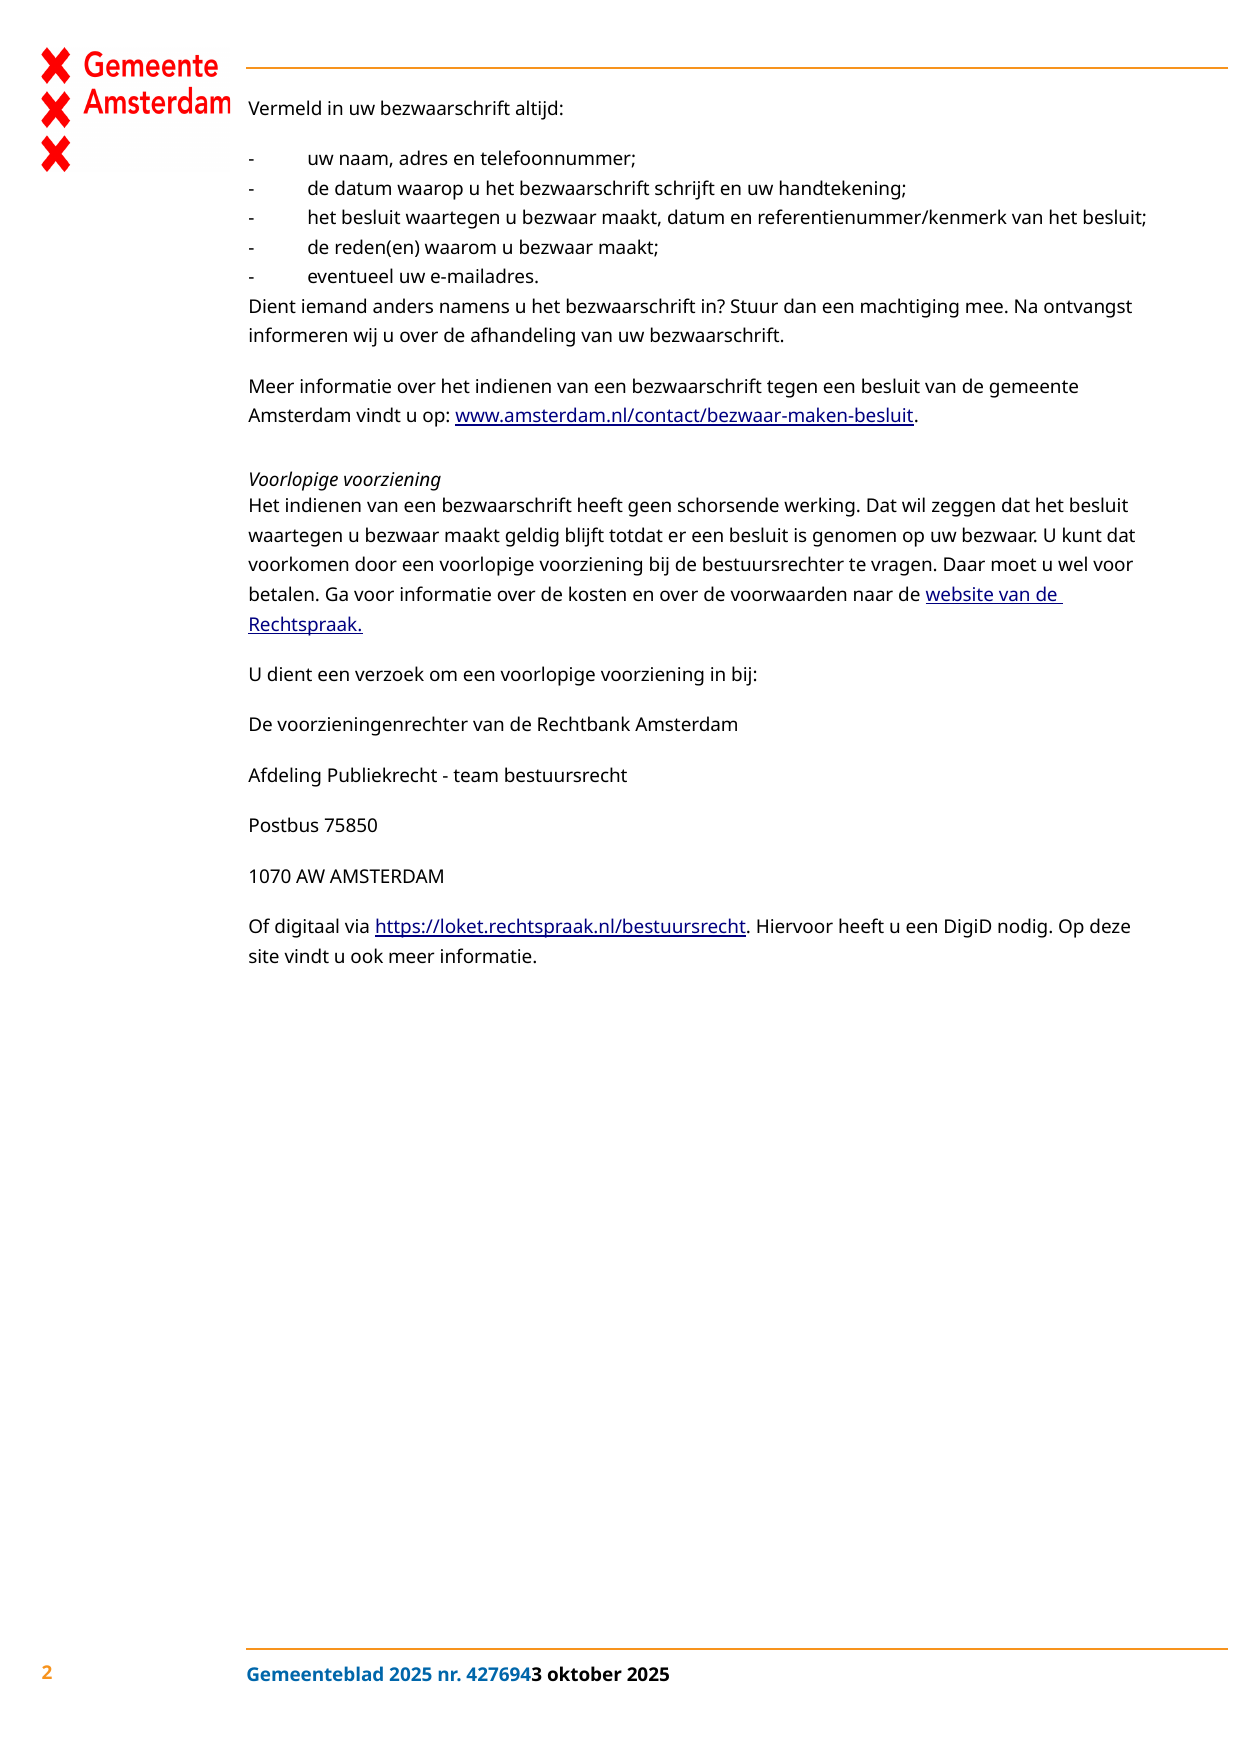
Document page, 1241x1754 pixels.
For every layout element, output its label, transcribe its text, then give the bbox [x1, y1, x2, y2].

text Voorlopige voorziening [248, 467, 1152, 492]
picture [41, 47, 231, 172]
text U dient een verzoek om een voorlopige voorziening in bij: [248, 661, 1152, 687]
list eventueel uw e-mailadres. [248, 263, 1152, 289]
text Of digitaal via https://loket.rechtspraak.nl/bestuursrecht. Hiervoor heeft u een DigiD nodig. Op deze site vindt u ook meer informatie. [248, 913, 1152, 968]
list uw naam, adres en telefoonnummer; [248, 145, 1152, 171]
list het besluit waartegen u bezwaar maakt, datum en referentienummer/kenmerk van het besluit; [248, 204, 1152, 230]
text Meer informatie over het indienen van een bezwaarschrift tegen een besluit van de gemeente Amsterdam vindt u op: www.amsterdam.nl/contact/bezwaar-maken-besluit. [248, 373, 1152, 428]
text Dient iemand anders namens u het bezwaarschrift in? Stuur dan een machtiging mee. Na ontvangst informeren wij u over de afhandeling van uw bezwaarschrift. [248, 293, 1152, 348]
text Vermeld in uw bezwaarschrift altijd: [248, 95, 1152, 121]
text Postbus 75850 [248, 812, 1152, 838]
text De voorzieningenrechter van de Rechtbank Amsterdam [248, 712, 1152, 737]
list de reden(en) waarom u bezwaar maakt; [248, 234, 1152, 260]
text Afdeling Publiekrecht - team bestuursrecht [248, 762, 1152, 788]
list de datum waarop u het bezwaarschrift schrijft en uw handtekening; [248, 175, 1152, 201]
text Het indienen van een bezwaarschrift heeft geen schorsende werking. Dat wil zeggen dat het besluit waartegen u bezwaar maakt geldig blijft totdat er een besluit is genomen op uw bezwaar. U kunt dat voorkomen door een voorlopige voorziening bij de bestuursrechter te vragen. Daar moet u wel voor betalen. Ga voor informatie over de kosten en over de voorwaarden naar de website van de Rechtspraak. [248, 492, 1152, 636]
text 1070 AW AMSTERDAM [248, 863, 1152, 888]
